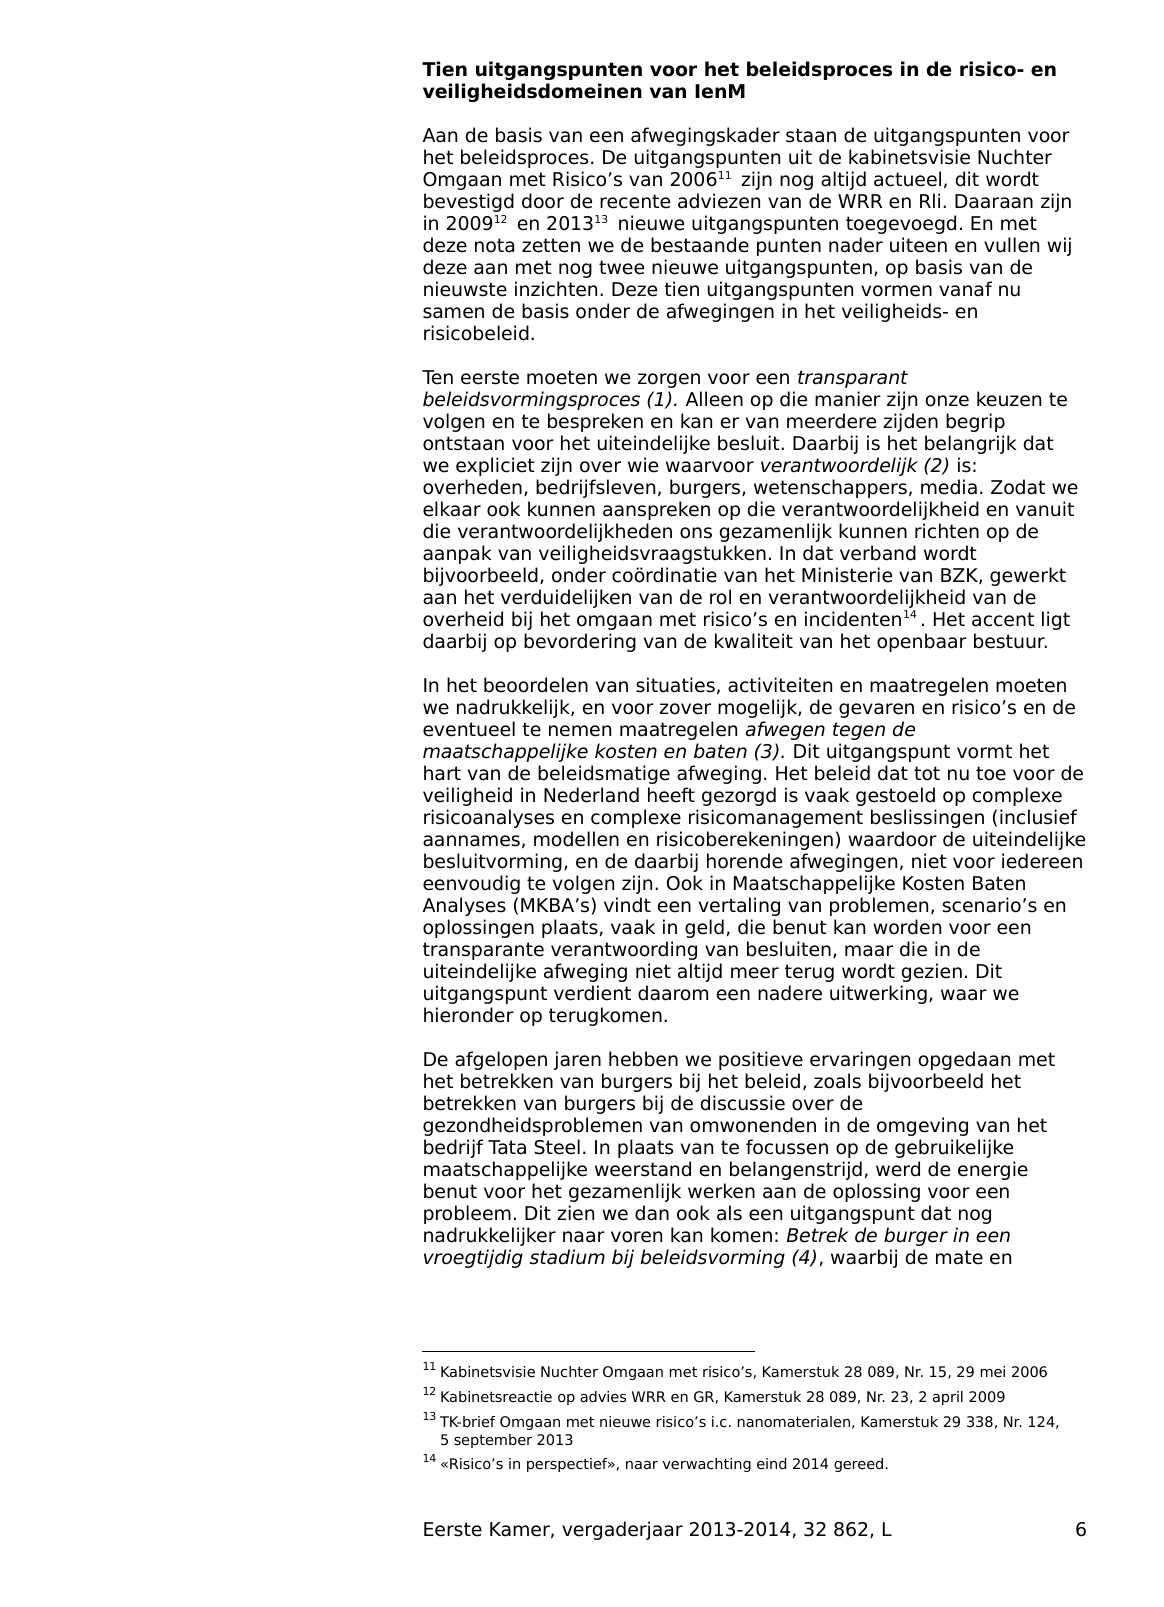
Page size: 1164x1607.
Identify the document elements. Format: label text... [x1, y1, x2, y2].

subtitle Tien uitgangspunten voor het beleidsproces in de risico- en veiligheidsdomeinen van IenM [422, 59, 1087, 103]
text De afgelopen jaren hebben we positieve ervaringen opgedaan met het betrekken van burgers bij het beleid, zoals bijvoorbeeld het betrekken van burgers bij de discussie over de gezondheidsproblemen van omwonenden in de omgeving van het bedrijf Tata Steel. In plaats van te focussen op de gebruikelijke maatschappelijke weerstand en belangenstrijd, werd de energie benut voor het gezamenlijk werken aan de oplossing voor een probleem. Dit zien we dan ook als een uitgangspunt dat nog nadrukkelijker naar voren kan komen: Betrek de burger in een vroegtijdig stadium bij beleidsvorming (4), waarbij de mate en [422, 1049, 1087, 1269]
text Kabinetsvisie Nuchter Omgaan met risico’s, Kamerstuk 28 089, Nr. 15, 29 mei 2006 [422, 1360, 1087, 1382]
text Ten eerste moeten we zorgen voor een transparant beleidsvormingsproces (1). Alleen op die manier zijn onze keuzen te volgen en te bespreken en kan er van meerdere zijden begrip ontstaan voor het uiteindelijke besluit. Daarbij is het belangrijk dat we expliciet zijn over wie waarvoor verantwoordelijk (2) is: overheden, bedrijfsleven, burgers, wetenschappers, media. Zodat we elkaar ook kunnen aanspreken op die verantwoordelijkheid en vanuit die verantwoordelijkheden ons gezamenlijk kunnen richten op de aanpak van veiligheidsvraagstukken. In dat verband wordt bijvoorbeeld, onder coördinatie van het Ministerie van BZK, gewerkt aan het verduidelijken van de rol en verantwoordelijkheid van de overheid bij het omgaan met risico’s en incidenten. Het accent ligt daarbij op bevordering van de kwaliteit van het openbaar bestuur. [422, 367, 1087, 653]
text Kabinetsreactie op advies WRR en GR, Kamerstuk 28 089, Nr. 23, 2 april 2009 [422, 1385, 1087, 1407]
text In het beoordelen van situaties, activiteiten en maatregelen moeten we nadrukkelijk, en voor zover mogelijk, de gevaren en risico’s en de eventueel te nemen maatregelen afwegen tegen de maatschappelijke kosten en baten (3). Dit uitgangspunt vormt het hart van de beleidsmatige afweging. Het beleid dat tot nu toe voor de veiligheid in Nederland heeft gezorgd is vaak gestoeld op complexe risicoanalyses en complexe risicomanagement beslissingen (inclusief aannames, modellen en risicoberekeningen) waardoor de uiteindelijke besluitvorming, en de daarbij horende afwegingen, niet voor iedereen eenvoudig te volgen zijn. Ook in Maatschappelijke Kosten Baten Analyses (MKBA’s) vindt een vertaling van problemen, scenario’s en oplossingen plaats, vaak in geld, die benut kan worden voor een transparante verantwoording van besluiten, maar die in de uiteindelijke afweging niet altijd meer terug wordt gezien. Dit uitgangspunt verdient daarom een nadere uitwerking, waar we hieronder op terugkomen. [422, 675, 1087, 1027]
text Aan de basis van een afwegingskader staan de uitgangspunten voor het beleidsproces. De uitgangspunten uit de kabinetsvisie Nuchter Omgaan met Risico’s van 2006 zijn nog altijd actueel, dit wordt bevestigd door de recente adviezen van de WRR en Rli. Daaraan zijn in 2009 en 2013 nieuwe uitgangspunten toegevoegd. En met deze nota zetten we de bestaande punten nader uiteen en vullen wij deze aan met nog twee nieuwe uitgangspunten, op basis van de nieuwste inzichten. Deze tien uitgangspunten vormen vanaf nu samen de basis onder de afwegingen in het veiligheids- en risicobeleid. [422, 125, 1087, 345]
text «Risico’s in perspectief», naar verwachting eind 2014 gereed. [422, 1452, 1087, 1474]
text TK-brief Omgaan met nieuwe risico’s i.c. nanomaterialen, Kamerstuk 29 338, Nr. 124, 5 september 2013 [422, 1410, 1087, 1449]
